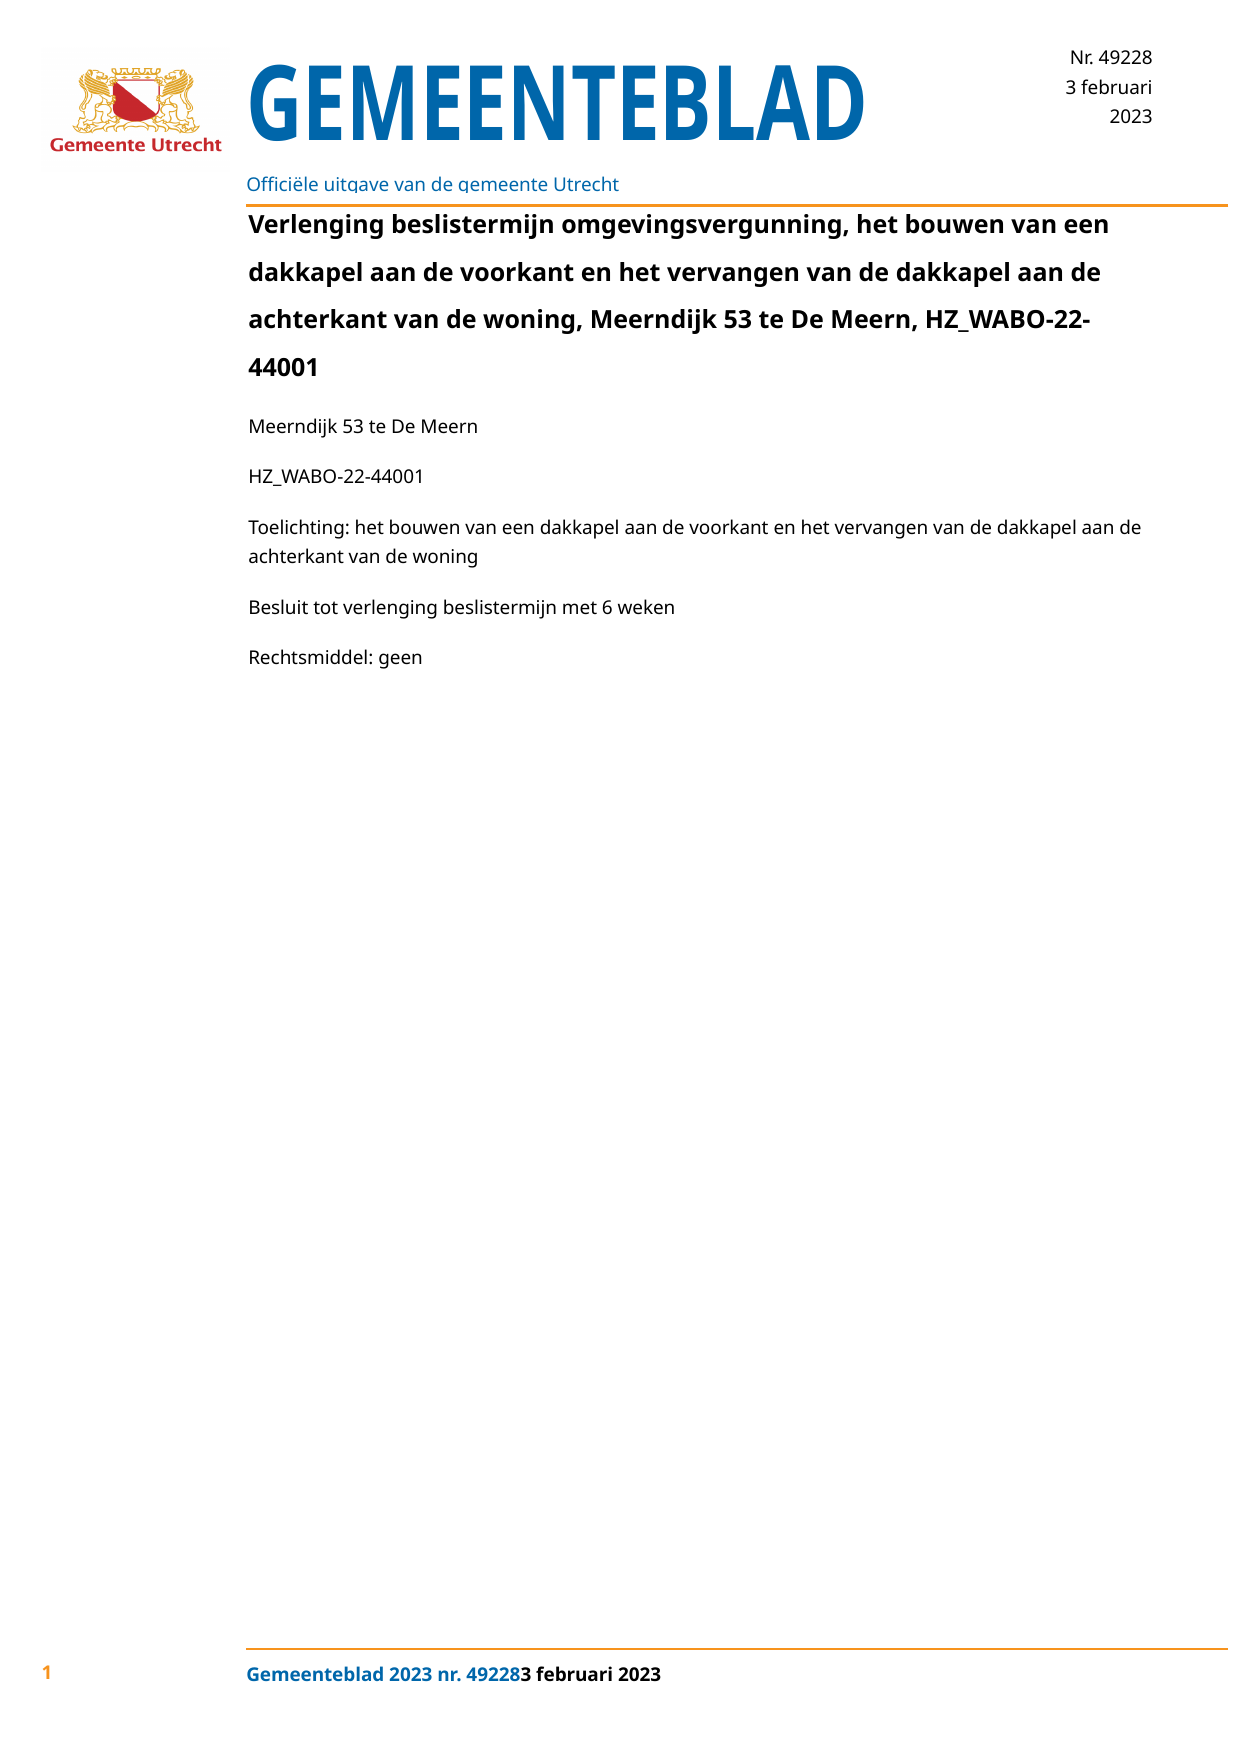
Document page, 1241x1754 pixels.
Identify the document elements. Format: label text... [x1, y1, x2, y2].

text Rechtsmiddel: geen [248, 644, 1152, 670]
text Meerndijk 53 te De Meern [248, 413, 1152, 439]
text Verlenging beslistermijn omgevingsvergunning, het bouwen van een dakkapel aan de voorkant en het vervangen van de dakkapel aan de achterkant van de woning, Meerndijk 53 te De Meern, HZ_WABO-22-44001 [248, 207, 1152, 384]
picture [41, 47, 231, 172]
text Toelichting: het bouwen van een dakkapel aan de voorkant en het vervangen van de dakkapel aan de achterkant van de woning [248, 514, 1152, 569]
text HZ_WABO-22-44001 [248, 463, 1152, 489]
text Besluit tot verlenging beslistermijn met 6 weken [248, 594, 1152, 620]
